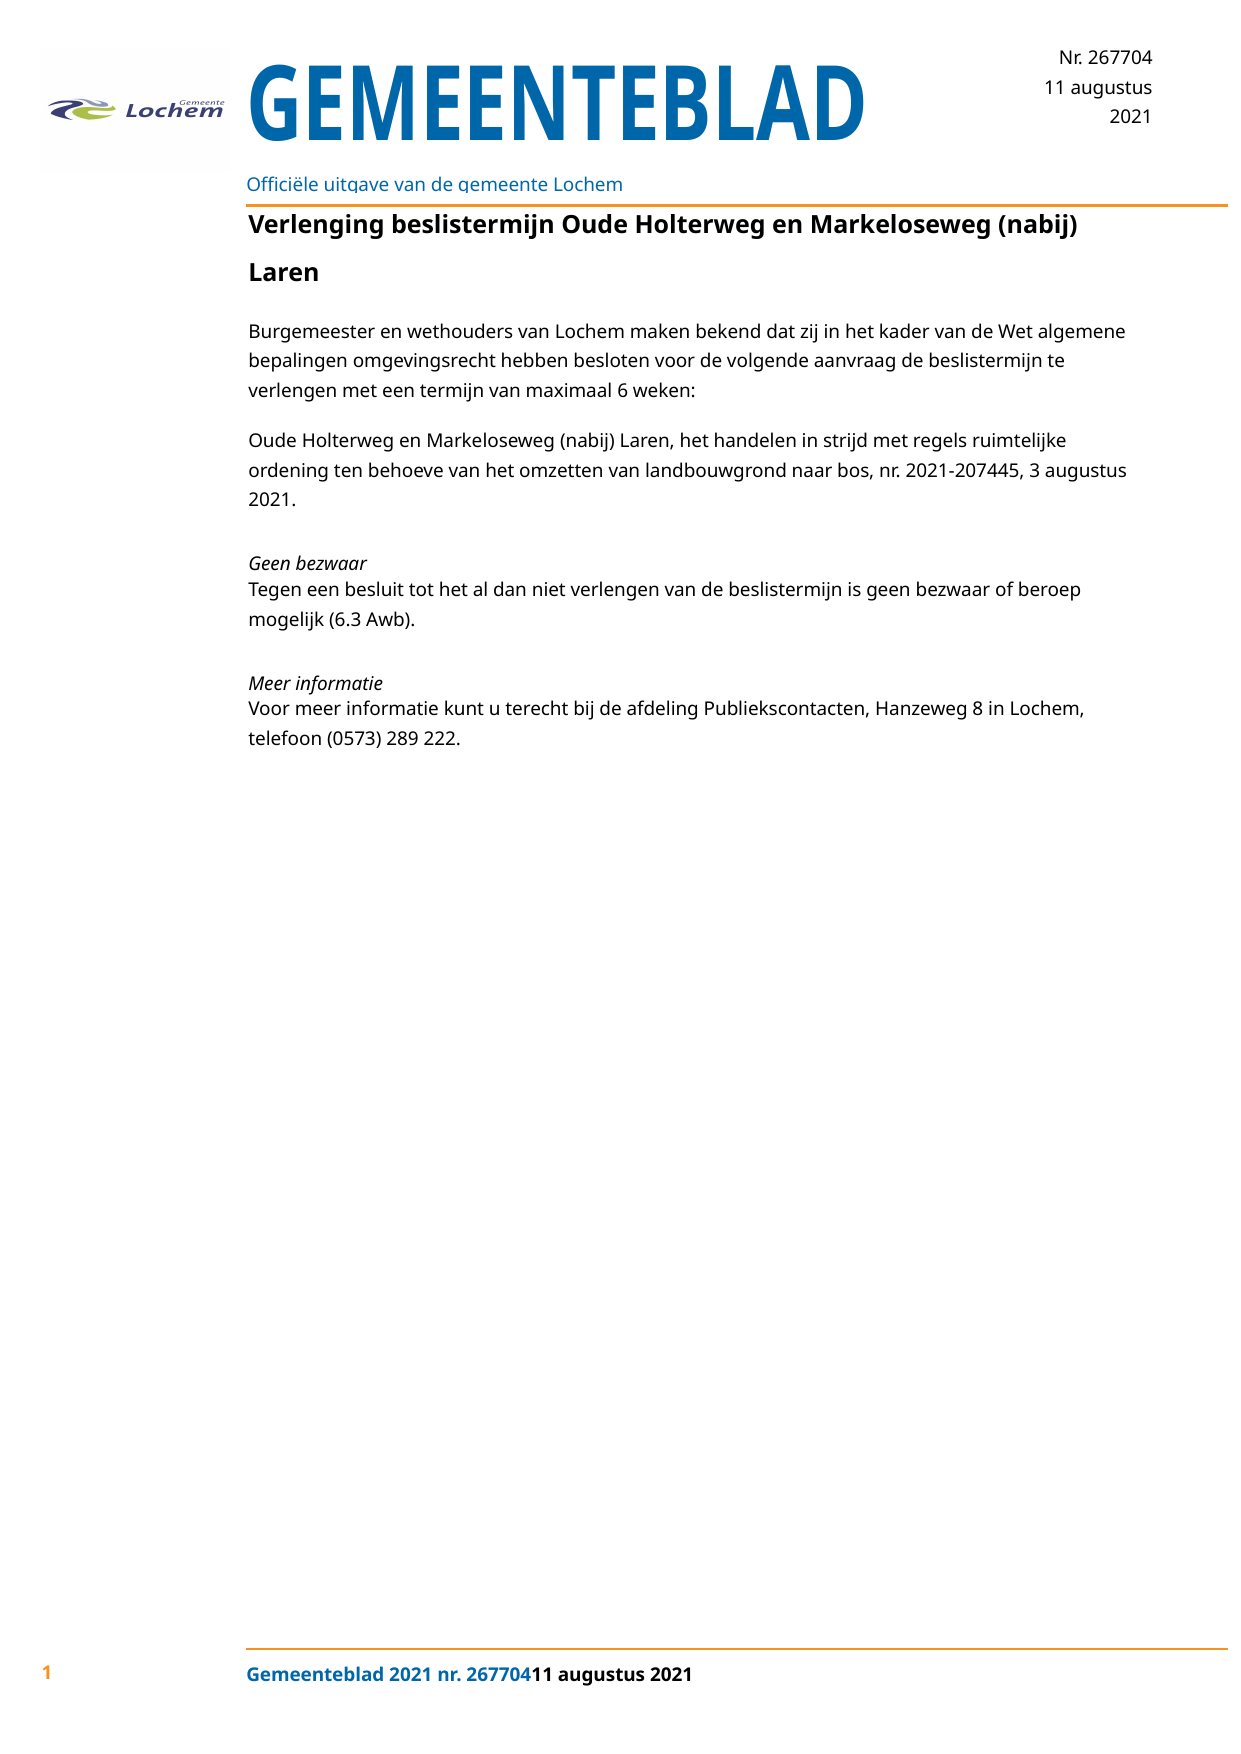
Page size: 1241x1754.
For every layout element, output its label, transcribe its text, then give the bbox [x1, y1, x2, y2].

text Voor meer informatie kunt u terecht bij de afdeling Publiekscontacten, Hanzeweg 8 in Lochem, telefoon (0573) 289 222. [248, 696, 1152, 751]
text Geen bezwaar [248, 551, 1152, 576]
text Burgemeester en wethouders van Lochem maken bekend dat zij in het kader van de Wet algemene bepalingen omgevingsrecht hebben besloten voor de volgende aanvraag de beslistermijn te verlengen met een termijn van maximaal 6 weken: [248, 318, 1152, 403]
picture [41, 47, 231, 172]
text Tegen een besluit tot het al dan niet verlengen van de beslistermijn is geen bezwaar of beroep mogelijk (6.3 Awb). [248, 576, 1152, 632]
text Meer informatie [248, 670, 1152, 696]
text Verlenging beslistermijn Oude Holterweg en Markeloseweg (nabij) Laren [248, 207, 1152, 288]
text Oude Holterweg en Markeloseweg (nabij) Laren, het handelen in strijd met regels ruimtelijke ordening ten behoeve van het omzetten van landbouwgrond naar bos, nr. 2021-207445, 3 augustus 2021. [248, 427, 1152, 512]
